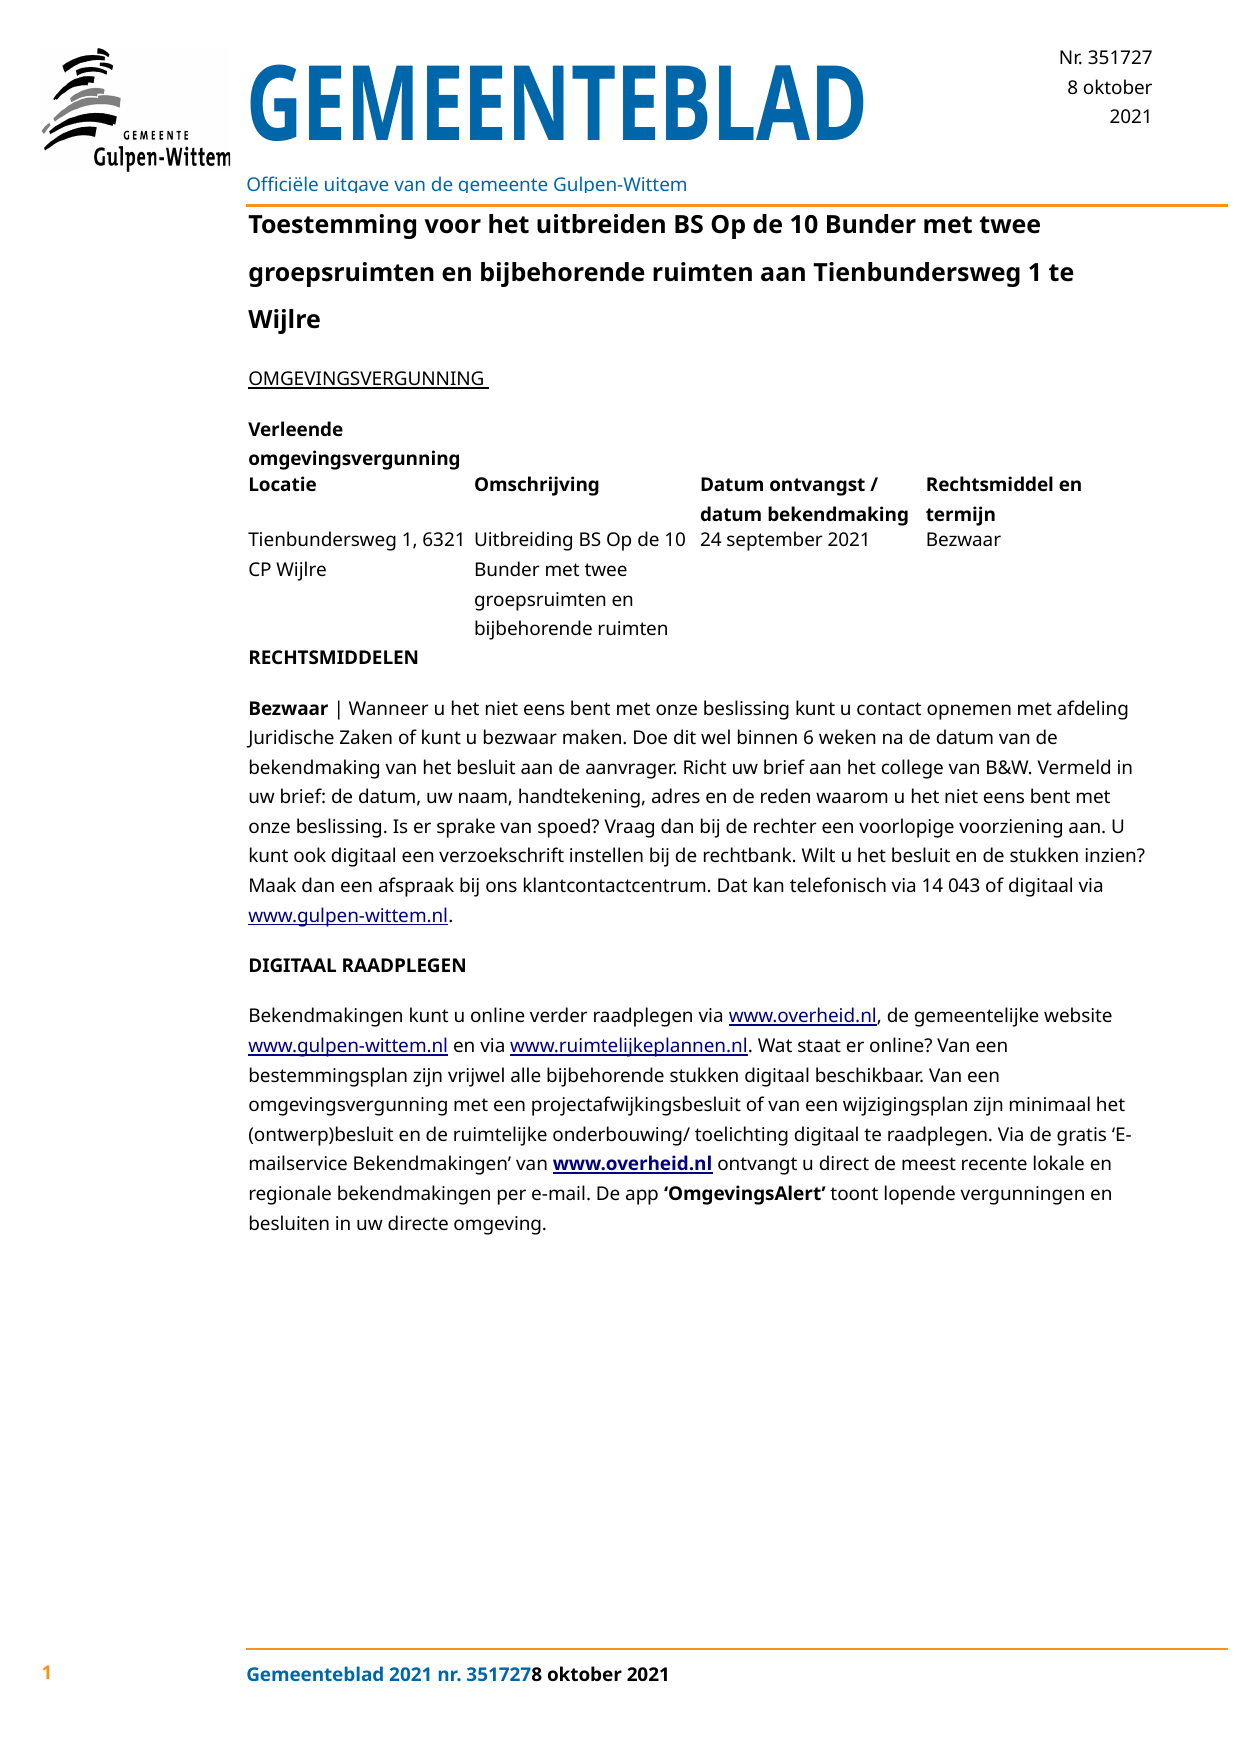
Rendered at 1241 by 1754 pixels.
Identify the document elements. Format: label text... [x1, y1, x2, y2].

text RECHTSMIDDELEN [248, 644, 1152, 670]
table_cell Datum ontvangst / datum bekendmaking [700, 471, 926, 527]
table_cell Tienbundersweg 1, 6321 CP Wijlre [248, 527, 474, 641]
table_cell 24 september 2021 [700, 527, 926, 641]
table_cell Rechtsmiddel en termijn [926, 471, 1152, 527]
text DIGITAAL RAADPLEGEN [248, 952, 1152, 978]
table_cell Omschrijving [474, 471, 700, 527]
text Bezwaar | Wanneer u het niet eens bent met onze beslissing kunt u contact opnemen met afdeling Juridische Zaken of kunt u bezwaar maken. Doe dit wel binnen 6 weken na de datum van de bekendmaking van het besluit aan de aanvrager. Richt uw brief aan het college van B&W. Vermeld in uw brief: de datum, uw naam, handtekening, adres en de reden waarom u het niet eens bent met onze beslissing. Is er sprake van spoed? Vraag dan bij de rechter een voorlopige voorziening aan. U kunt ook digitaal een verzoekschrift instellen bij de rechtbank. Wilt u het besluit en de stukken inzien? Maak dan een afspraak bij ons klantcontactcentrum. Dat kan telefonisch via 14 043 of digitaal via www.gulpen-wittem.nl. [248, 695, 1152, 928]
table_cell Uitbreiding BS Op de 10 Bunder met twee groepsruimten en bijbehorende ruimten [474, 527, 700, 641]
text OMGEVINGSVERGUNNING [248, 366, 1152, 391]
table_header [926, 416, 1152, 471]
text Bekendmakingen kunt u online verder raadplegen via www.overheid.nl, de gemeentelijke website www.gulpen-wittem.nl en via www.ruimtelijkeplannen.nl. Wat staat er online? Van een bestemmingsplan zijn vrijwel alle bijbehorende stukken digitaal beschikbaar. Van een omgevingsvergunning met een projectafwijkingsbesluit of van een wijzigingsplan zijn minimaal het (ontwerp)besluit en de ruimtelijke onderbouwing/ toelichting digitaal te raadplegen. Via de gratis ‘E-mailservice Bekendmakingen’ van www.overheid.nl ontvangt u direct de meest recente lokale en regionale bekendmakingen per e-mail. De app ‘OmgevingsAlert’ toont lopende vergunningen en besluiten in uw directe omgeving. [248, 1003, 1152, 1236]
table_header [474, 416, 700, 471]
table_header [700, 416, 926, 471]
table_cell Bezwaar [926, 527, 1152, 641]
table_cell Locatie [248, 471, 474, 527]
table_header Verleende omgevingsvergunning [248, 416, 474, 471]
text Toestemming voor het uitbreiden BS Op de 10 Bunder met twee groepsruimten en bijbehorende ruimten aan Tienbundersweg 1 te Wijlre [248, 207, 1152, 336]
picture [41, 47, 231, 172]
